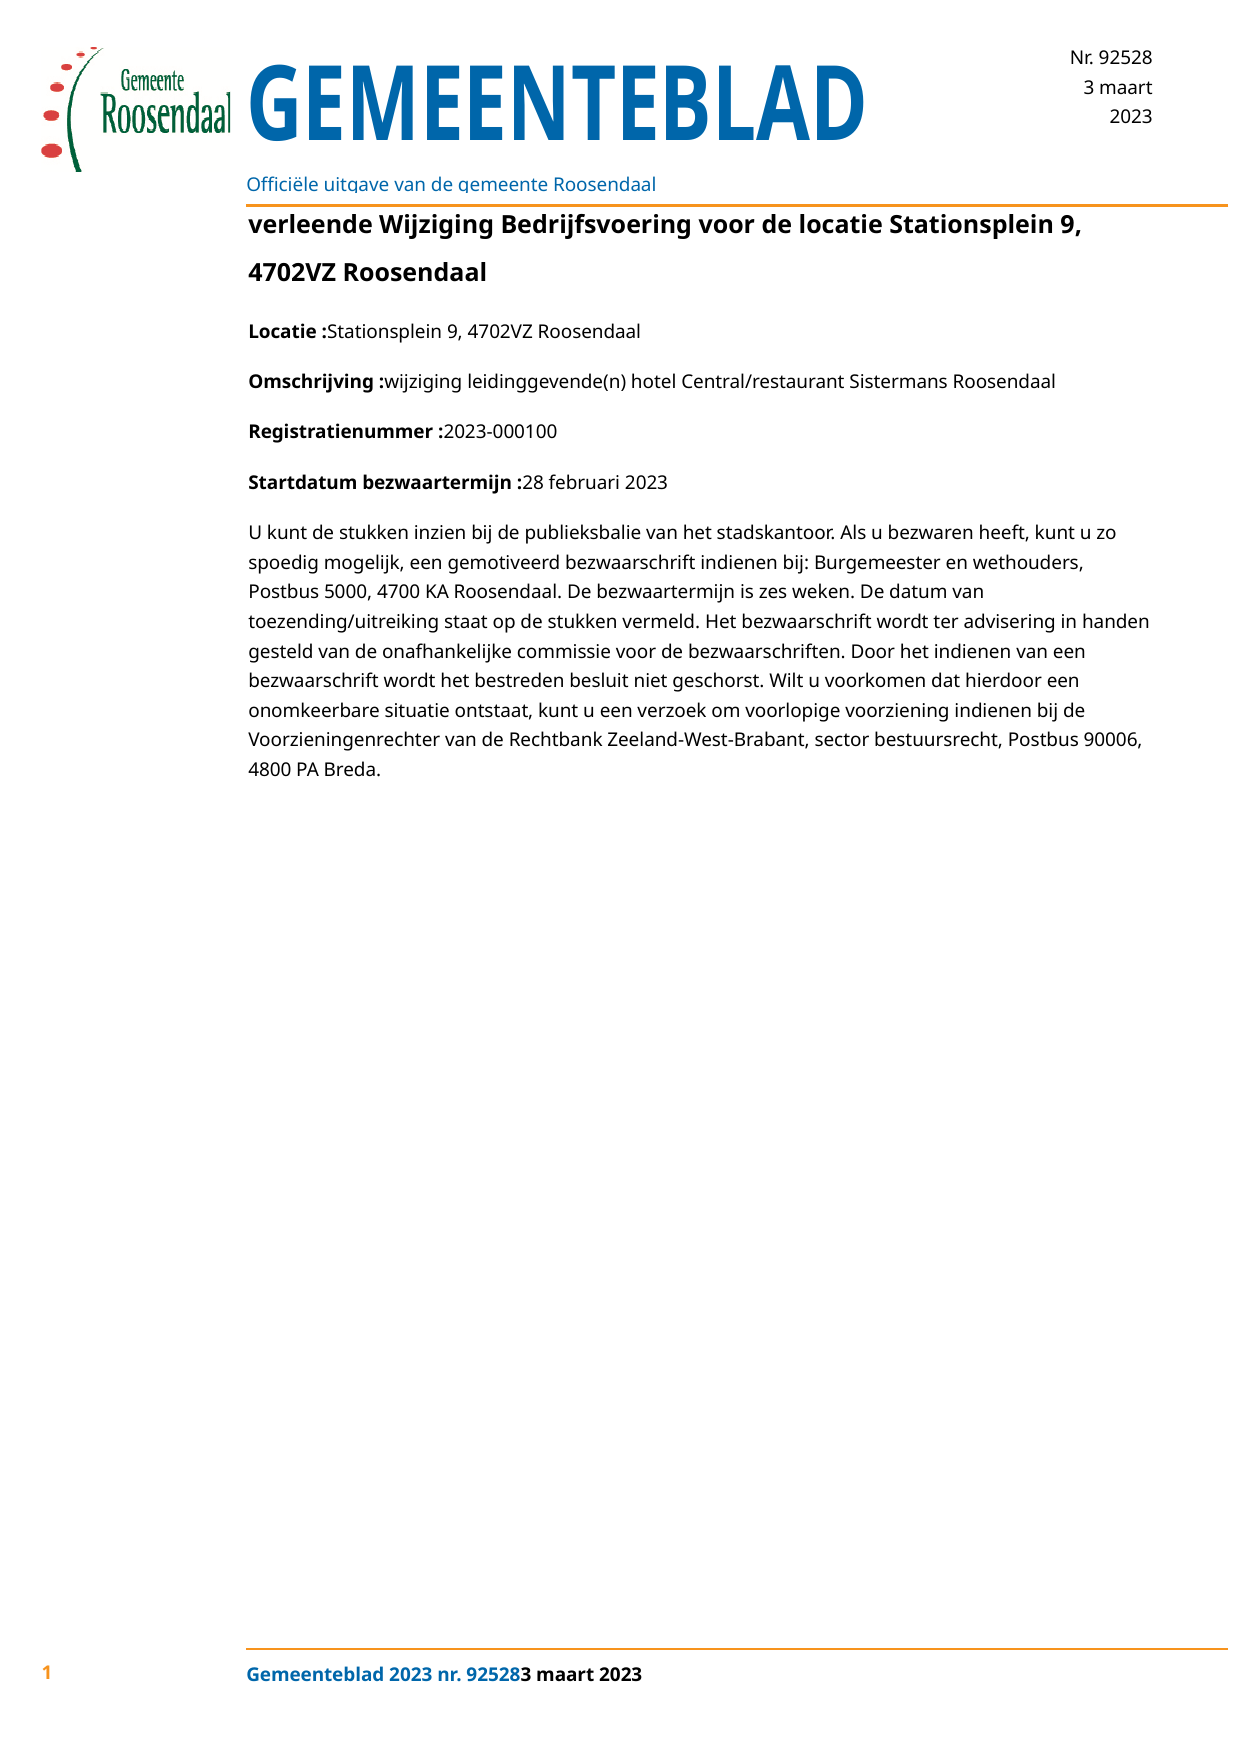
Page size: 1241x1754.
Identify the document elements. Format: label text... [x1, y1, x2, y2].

text Startdatum bezwaartermijn :28 februari 2023 [248, 469, 1152, 495]
text Locatie :Stationsplein 9, 4702VZ Roosendaal [248, 318, 1152, 344]
text Omschrijving :wijziging leidinggevende(n) hotel Central/restaurant Sistermans Roosendaal [248, 368, 1152, 394]
text U kunt de stukken inzien bij de publieksbalie van het stadskantoor. Als u bezwaren heeft, kunt u zo spoedig mogelijk, een gemotiveerd bezwaarschrift indienen bij: Burgemeester en wethouders, Postbus 5000, 4700 KA Roosendaal. De bezwaartermijn is zes weken. De datum van toezending/uitreiking staat op de stukken vermeld. Het bezwaarschrift wordt ter advisering in handen gesteld van de onafhankelijke commissie voor de bezwaarschriften. Door het indienen van een bezwaarschrift wordt het bestreden besluit niet geschorst. Wilt u voorkomen dat hierdoor een onomkeerbare situatie ontstaat, kunt u een verzoek om voorlopige voorziening indienen bij de Voorzieningenrechter van de Rechtbank Zeeland-West-Brabant, sector bestuursrecht, Postbus 90006, 4800 PA Breda. [248, 519, 1152, 782]
text verleende Wijziging Bedrijfsvoering voor de locatie Stationsplein 9, 4702VZ Roosendaal [248, 207, 1152, 288]
picture [41, 47, 231, 172]
text Registratienummer :2023-000100 [248, 419, 1152, 444]
